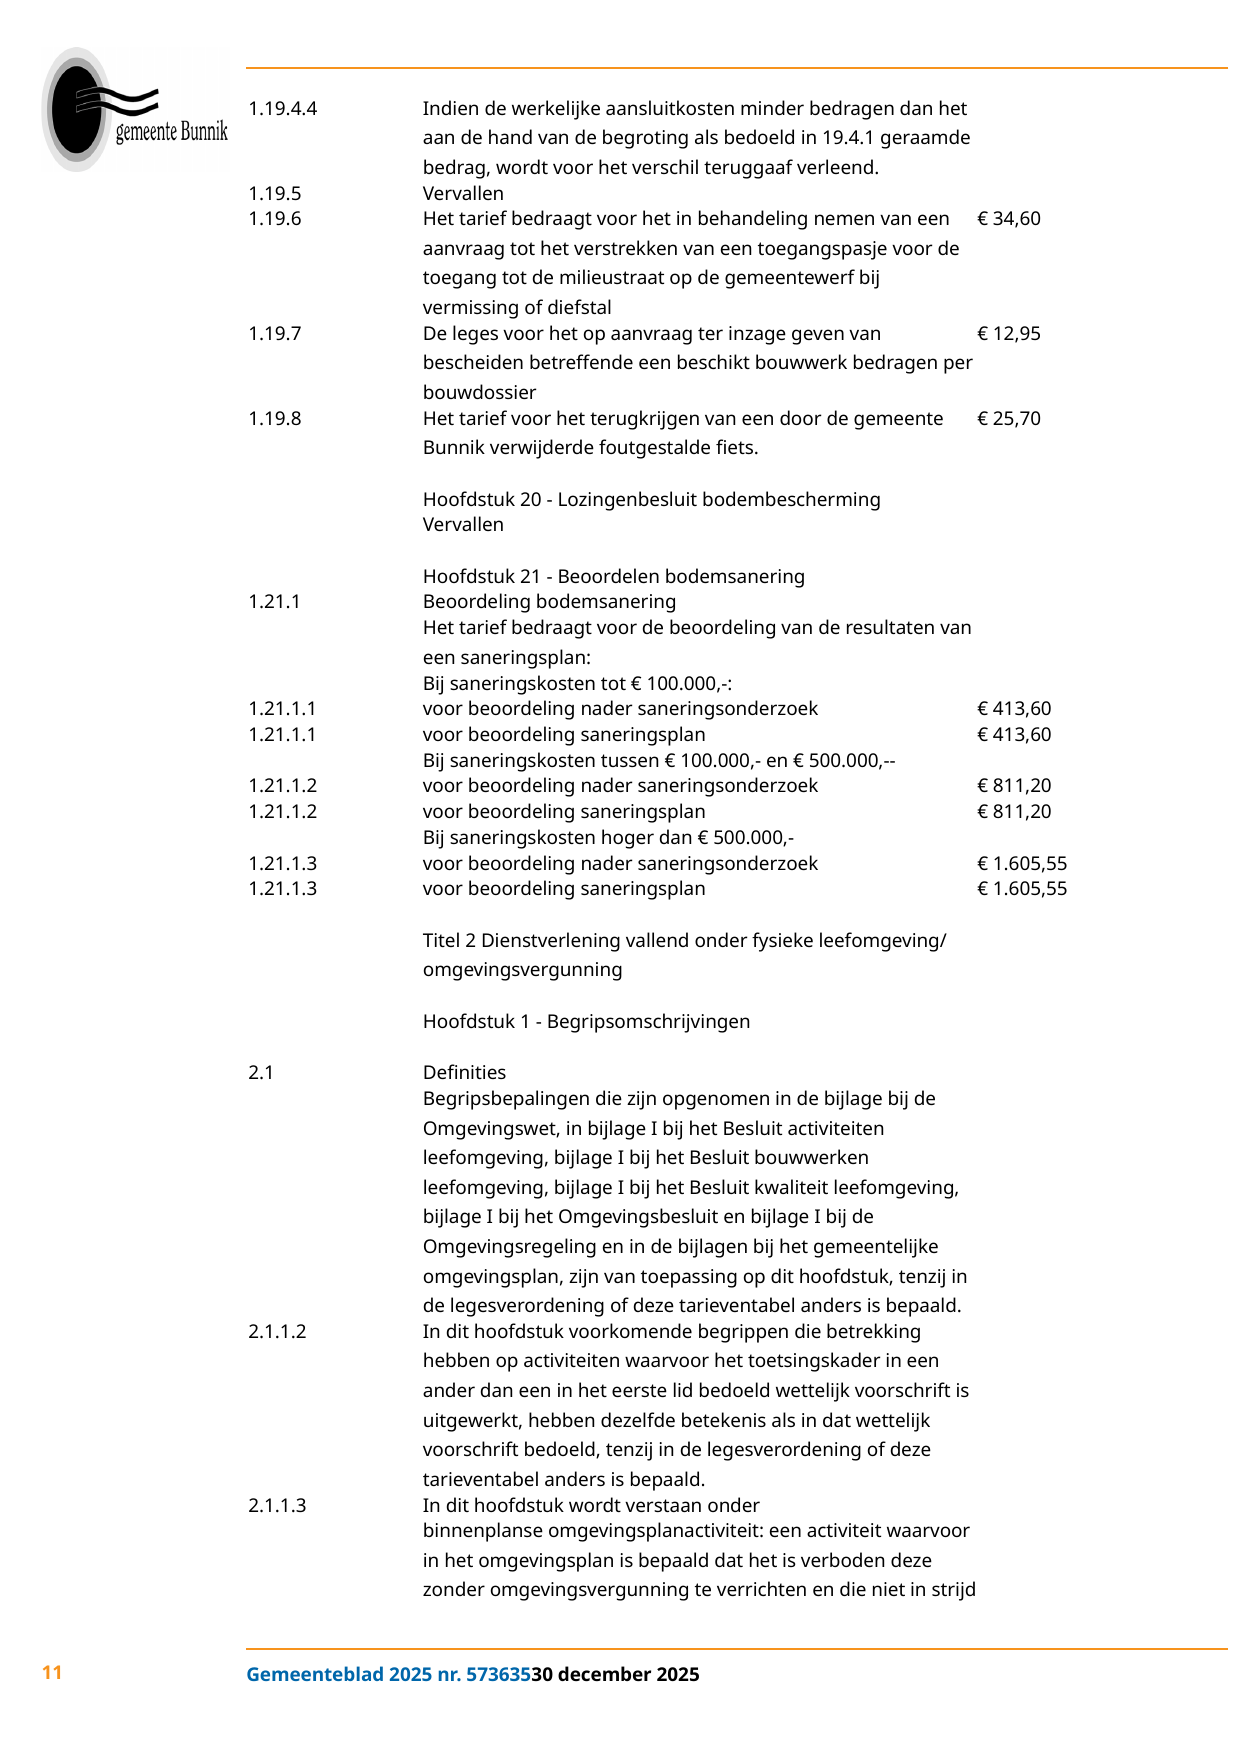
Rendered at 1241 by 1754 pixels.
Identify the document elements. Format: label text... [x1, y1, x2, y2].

table_cell € 25,70 [977, 405, 1152, 460]
table_cell [248, 1034, 423, 1059]
table_cell 1.21.1 [248, 589, 423, 614]
table_cell De leges voor het op aanvraag ter inzage geven van bescheiden betreffende een beschikt bouwwerk bedragen per bouwdossier [423, 320, 977, 405]
table_cell Het tarief bedraagt voor de beoordeling van de resultaten van een saneringsplan: [423, 615, 977, 670]
table_cell 2.1 [248, 1060, 423, 1085]
table_cell 1.19.8 [248, 405, 423, 460]
table_cell binnenplanse omgevingsplanactiviteit: een activiteit waarvoor in het omgevingsplan is bepaald dat het is verboden deze zonder omgevingsvergunning te verrichten en die niet in strijd [423, 1518, 977, 1602]
table_cell [977, 901, 1152, 927]
table_cell 1.21.1.3 [248, 850, 423, 876]
table_cell In dit hoofdstuk voorkomende begrippen die betrekking hebben op activiteiten waarvoor het toetsingskader in een ander dan een in het eerste lid bedoeld wettelijk voorschrift is uitgewerkt, hebben dezelfde betekenis als in dat wettelijk voorschrift bedoeld, tenzij in de legesverordening of deze tarieventabel anders is bepaald. [423, 1318, 977, 1492]
table_cell [977, 615, 1152, 670]
table_cell Definities [423, 1060, 977, 1085]
table_cell 1.21.1.1 [248, 721, 423, 747]
table_cell [423, 901, 977, 927]
table_cell 1.21.1.2 [248, 799, 423, 824]
table_cell voor beoordeling nader saneringsonderzoek [423, 850, 977, 876]
table_cell [248, 824, 423, 850]
table_cell € 413,60 [977, 721, 1152, 747]
table_cell € 34,60 [977, 205, 1152, 320]
table_cell [977, 824, 1152, 850]
table_cell voor beoordeling saneringsplan [423, 799, 977, 824]
table_cell [977, 1318, 1152, 1492]
table_cell Bij saneringskosten hoger dan € 500.000,- [423, 824, 977, 850]
table_cell [248, 901, 423, 927]
table_cell [248, 537, 423, 563]
table_cell [248, 1518, 423, 1602]
table_cell € 12,95 [977, 320, 1152, 405]
table_cell [977, 563, 1152, 589]
table_cell [977, 1518, 1152, 1602]
table_cell [977, 95, 1152, 180]
table_cell [423, 983, 977, 1008]
table_cell [248, 983, 423, 1008]
table_cell Beoordeling bodemsanering [423, 589, 977, 614]
table_cell voor beoordeling nader saneringsonderzoek [423, 773, 977, 798]
table_cell [423, 460, 977, 486]
table_cell [248, 563, 423, 589]
table_cell Bij saneringskosten tussen € 100.000,- en € 500.000,-- [423, 747, 977, 773]
picture [41, 47, 231, 172]
table_cell In dit hoofdstuk wordt verstaan onder [423, 1492, 977, 1517]
table_cell [248, 1085, 423, 1318]
table_cell [977, 670, 1152, 696]
table_cell Hoofdstuk 20 - Lozingenbesluit bodembescherming [423, 486, 977, 512]
table_cell 1.21.1.1 [248, 696, 423, 721]
table_cell [977, 486, 1152, 512]
table_cell € 811,20 [977, 773, 1152, 798]
table_cell 2.1.1.3 [248, 1492, 423, 1517]
table_cell € 811,20 [977, 799, 1152, 824]
table_cell [248, 747, 423, 773]
table_cell [977, 927, 1152, 982]
table_cell 1.19.5 [248, 180, 423, 205]
table_cell € 1.605,55 [977, 876, 1152, 901]
table_cell 1.19.4.4 [248, 95, 423, 180]
table_cell [977, 512, 1152, 537]
table_cell voor beoordeling nader saneringsonderzoek [423, 696, 977, 721]
table_cell Het tarief bedraagt voor het in behandeling nemen van een aanvraag tot het verstrekken van een toegangspasje voor de toegang tot de milieustraat op de gemeentewerf bij vermissing of diefstal [423, 205, 977, 320]
table_cell [248, 670, 423, 696]
table_cell [423, 1034, 977, 1059]
table_cell Het tarief voor het terugkrijgen van een door de gemeente Bunnik verwijderde foutgestalde fiets. [423, 405, 977, 460]
table_cell 1.21.1.3 [248, 876, 423, 901]
table_cell [423, 537, 977, 563]
table_cell [248, 460, 423, 486]
table_cell [248, 512, 423, 537]
table_cell 1.19.6 [248, 205, 423, 320]
table_cell [977, 747, 1152, 773]
table_cell [977, 1492, 1152, 1517]
table_cell 2.1.1.2 [248, 1318, 423, 1492]
table_cell Begripsbepalingen die zijn opgenomen in de bijlage bij de Omgevingswet, in bijlage I bij het Besluit activiteiten leefomgeving, bijlage I bij het Besluit bouwwerken leefomgeving, bijlage I bij het Besluit kwaliteit leefomgeving, bijlage I bij het Omgevingsbesluit en bijlage I bij de Omgevingsregeling en in de bijlagen bij het gemeentelijke omgevingsplan, zijn van toepassing op dit hoofdstuk, tenzij in de legesverordening of deze tarieventabel anders is bepaald. [423, 1085, 977, 1318]
table_cell Indien de werkelijke aansluitkosten minder bedragen dan het aan de hand van de begroting als bedoeld in 19.4.1 geraamde bedrag, wordt voor het verschil teruggaaf verleend. [423, 95, 977, 180]
table_cell Hoofdstuk 1 - Begripsomschrijvingen [423, 1008, 977, 1034]
table_cell [977, 1034, 1152, 1059]
table_cell [977, 1085, 1152, 1318]
table_cell [977, 180, 1152, 205]
table_cell voor beoordeling saneringsplan [423, 721, 977, 747]
table_cell [977, 1008, 1152, 1034]
table_cell € 1.605,55 [977, 850, 1152, 876]
table_cell [248, 927, 423, 982]
table_cell Bij saneringskosten tot € 100.000,-: [423, 670, 977, 696]
table_cell [977, 589, 1152, 614]
table_cell 1.19.7 [248, 320, 423, 405]
table_cell Vervallen [423, 512, 977, 537]
table_cell [977, 537, 1152, 563]
table_cell Hoofdstuk 21 - Beoordelen bodemsanering [423, 563, 977, 589]
table_cell 1.21.1.2 [248, 773, 423, 798]
table_cell [977, 460, 1152, 486]
table_cell [977, 1060, 1152, 1085]
table_cell [248, 486, 423, 512]
table_cell Titel 2 Dienstverlening vallend onder fysieke leefomgeving/ omgevingsvergunning [423, 927, 977, 982]
table_cell [977, 983, 1152, 1008]
table_cell Vervallen [423, 180, 977, 205]
table_cell [248, 1008, 423, 1034]
table_cell [248, 615, 423, 670]
table_cell € 413,60 [977, 696, 1152, 721]
table_cell voor beoordeling saneringsplan [423, 876, 977, 901]
